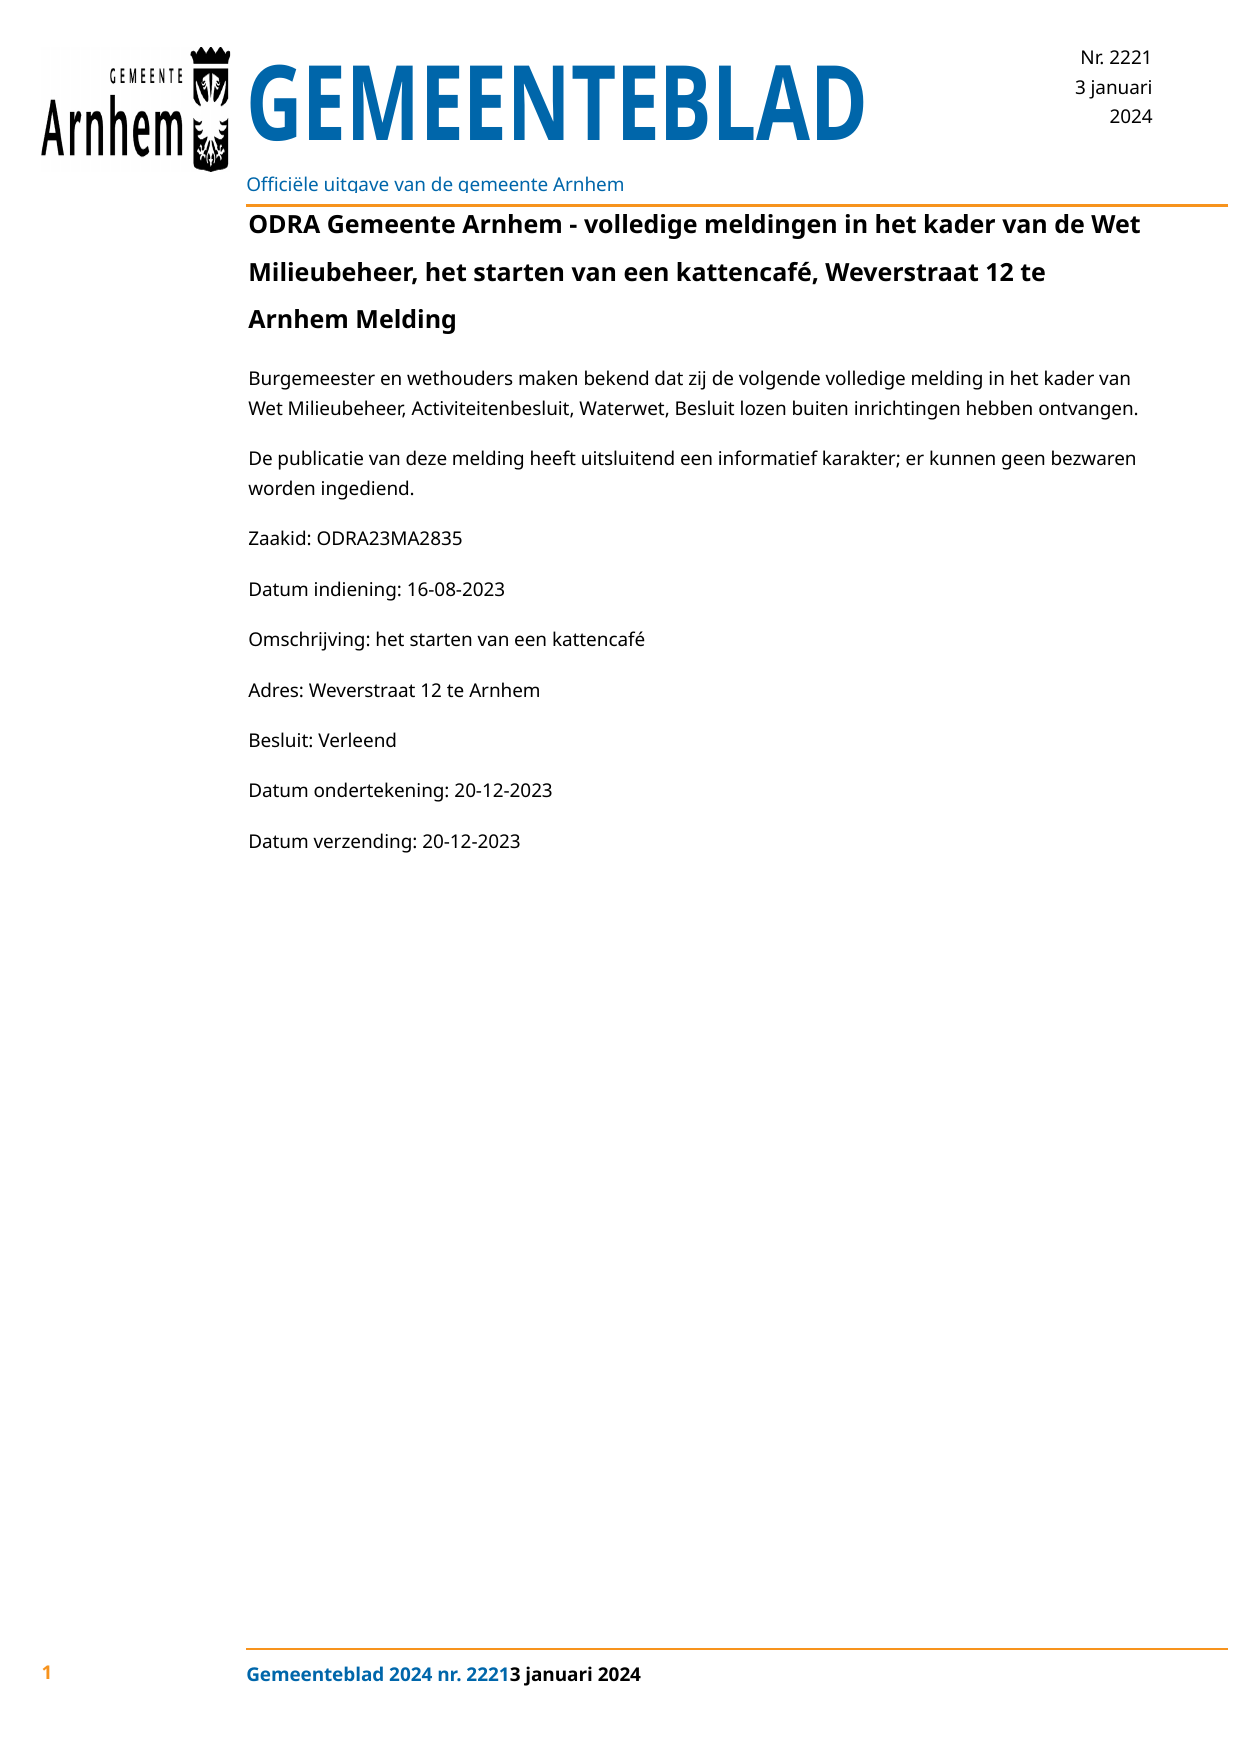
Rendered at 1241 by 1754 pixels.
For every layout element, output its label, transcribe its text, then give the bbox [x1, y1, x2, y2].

text Datum ondertekening: 20-12-2023 [248, 778, 1152, 803]
text Datum verzending: 20-12-2023 [248, 828, 1152, 854]
text Burgemeester en wethouders maken bekend dat zij de volgende volledige melding in het kader van Wet Milieubeheer, Activiteitenbesluit, Waterwet, Besluit lozen buiten inrichtingen hebben ontvangen. [248, 366, 1152, 421]
text De publicatie van deze melding heeft uitsluitend een informatief karakter; er kunnen geen bezwaren worden ingediend. [248, 446, 1152, 501]
text Omschrijving: het starten van een kattencafé [248, 626, 1152, 652]
text Zaakid: ODRA23MA2835 [248, 526, 1152, 551]
text Datum indiening: 16-08-2023 [248, 576, 1152, 602]
text ODRA Gemeente Arnhem - volledige meldingen in het kader van de Wet Milieubeheer, het starten van een kattencafé, Weverstraat 12 te Arnhem Melding [248, 207, 1152, 336]
text Adres: Weverstraat 12 te Arnhem [248, 677, 1152, 702]
text Besluit: Verleend [248, 727, 1152, 753]
picture [41, 47, 231, 172]
